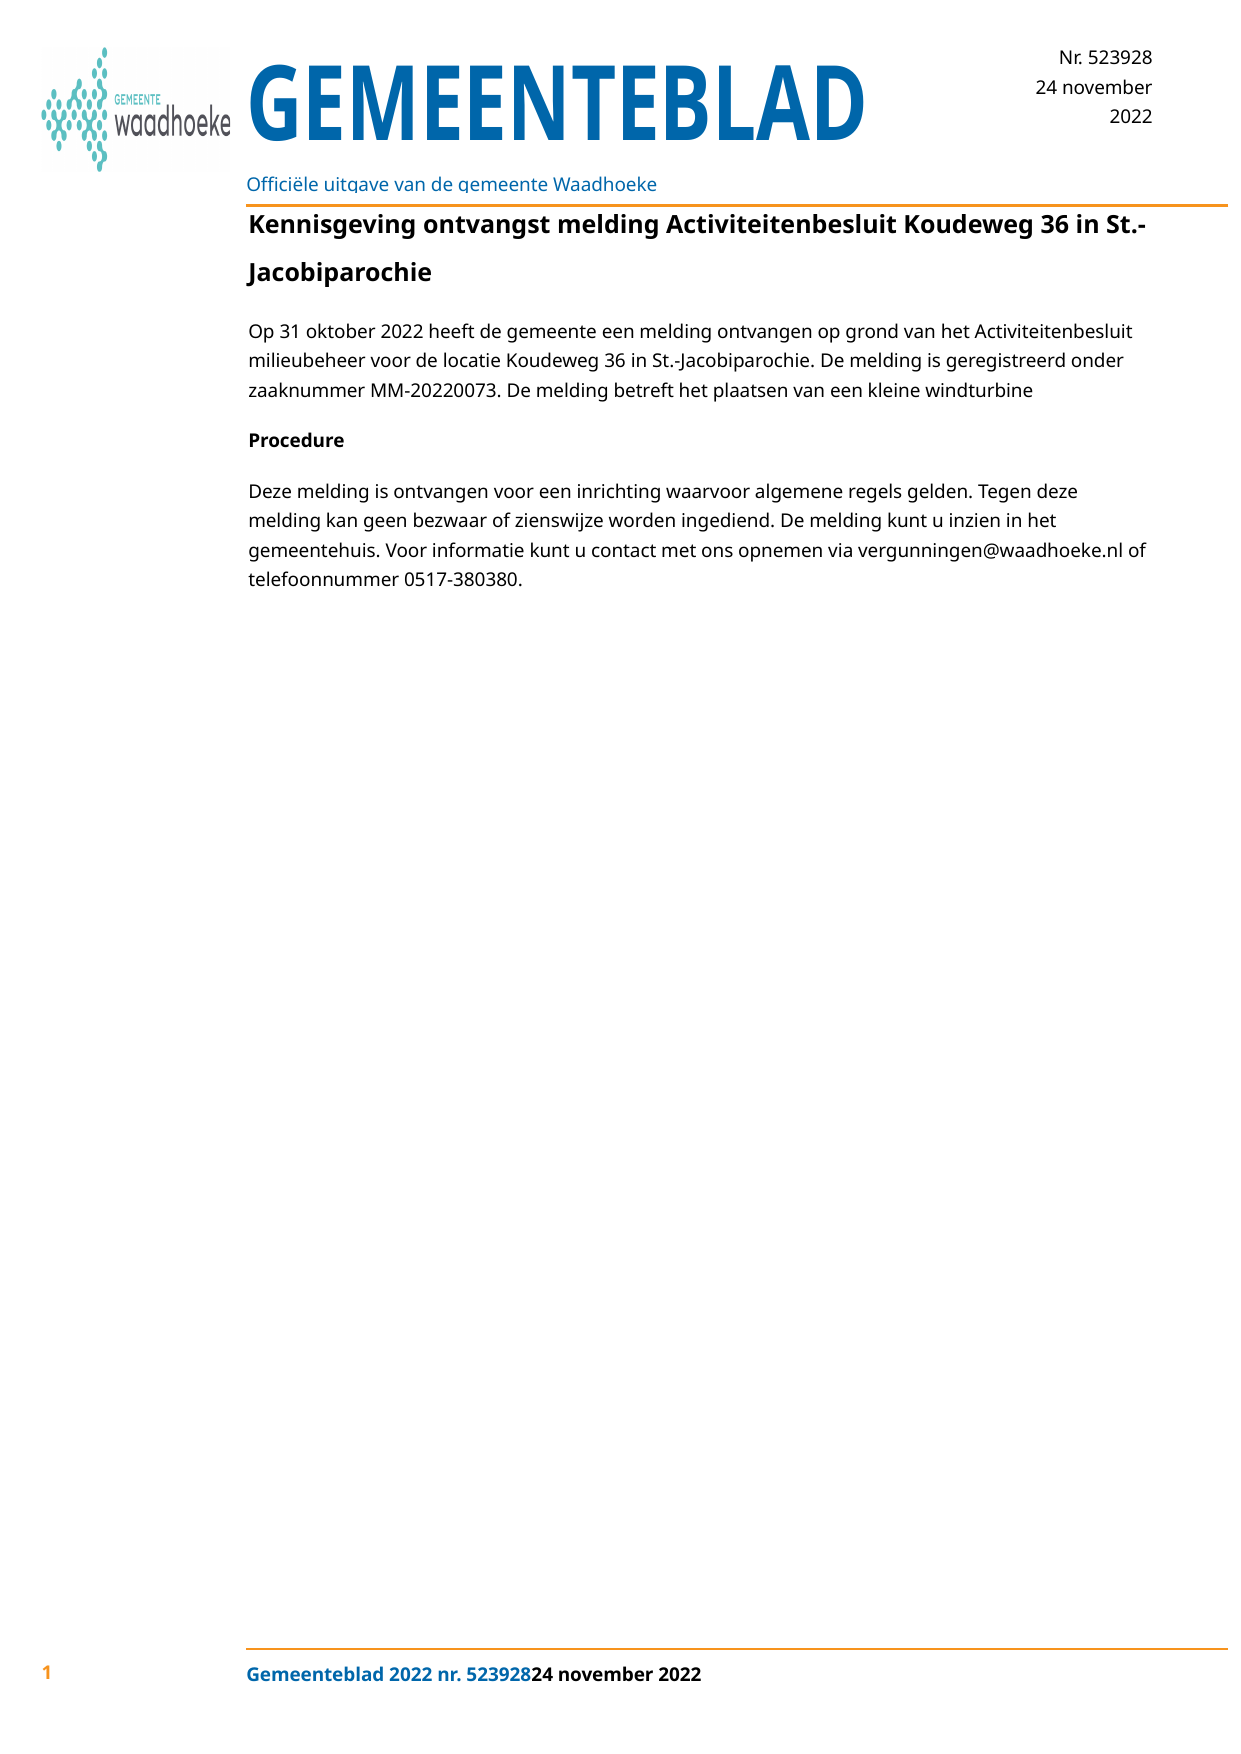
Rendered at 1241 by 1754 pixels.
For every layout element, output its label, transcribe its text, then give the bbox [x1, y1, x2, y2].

text Op 31 oktober 2022 heeft de gemeente een melding ontvangen op grond van het Activiteitenbesluit milieubeheer voor de locatie Koudeweg 36 in St.-Jacobiparochie. De melding is geregistreerd onder zaaknummer MM-20220073. De melding betreft het plaatsen van een kleine windturbine [248, 318, 1152, 403]
picture [41, 47, 231, 172]
text Deze melding is ontvangen voor een inrichting waarvoor algemene regels gelden. Tegen deze melding kan geen bezwaar of zienswijze worden ingediend. De melding kunt u inzien in het gemeentehuis. Voor informatie kunt u contact met ons opnemen via vergunningen@waadhoeke.nl of telefoonnummer 0517-380380. [248, 478, 1152, 592]
text Procedure [248, 427, 1152, 453]
text Kennisgeving ontvangst melding Activiteitenbesluit Koudeweg 36 in St.-Jacobiparochie [248, 207, 1152, 288]
